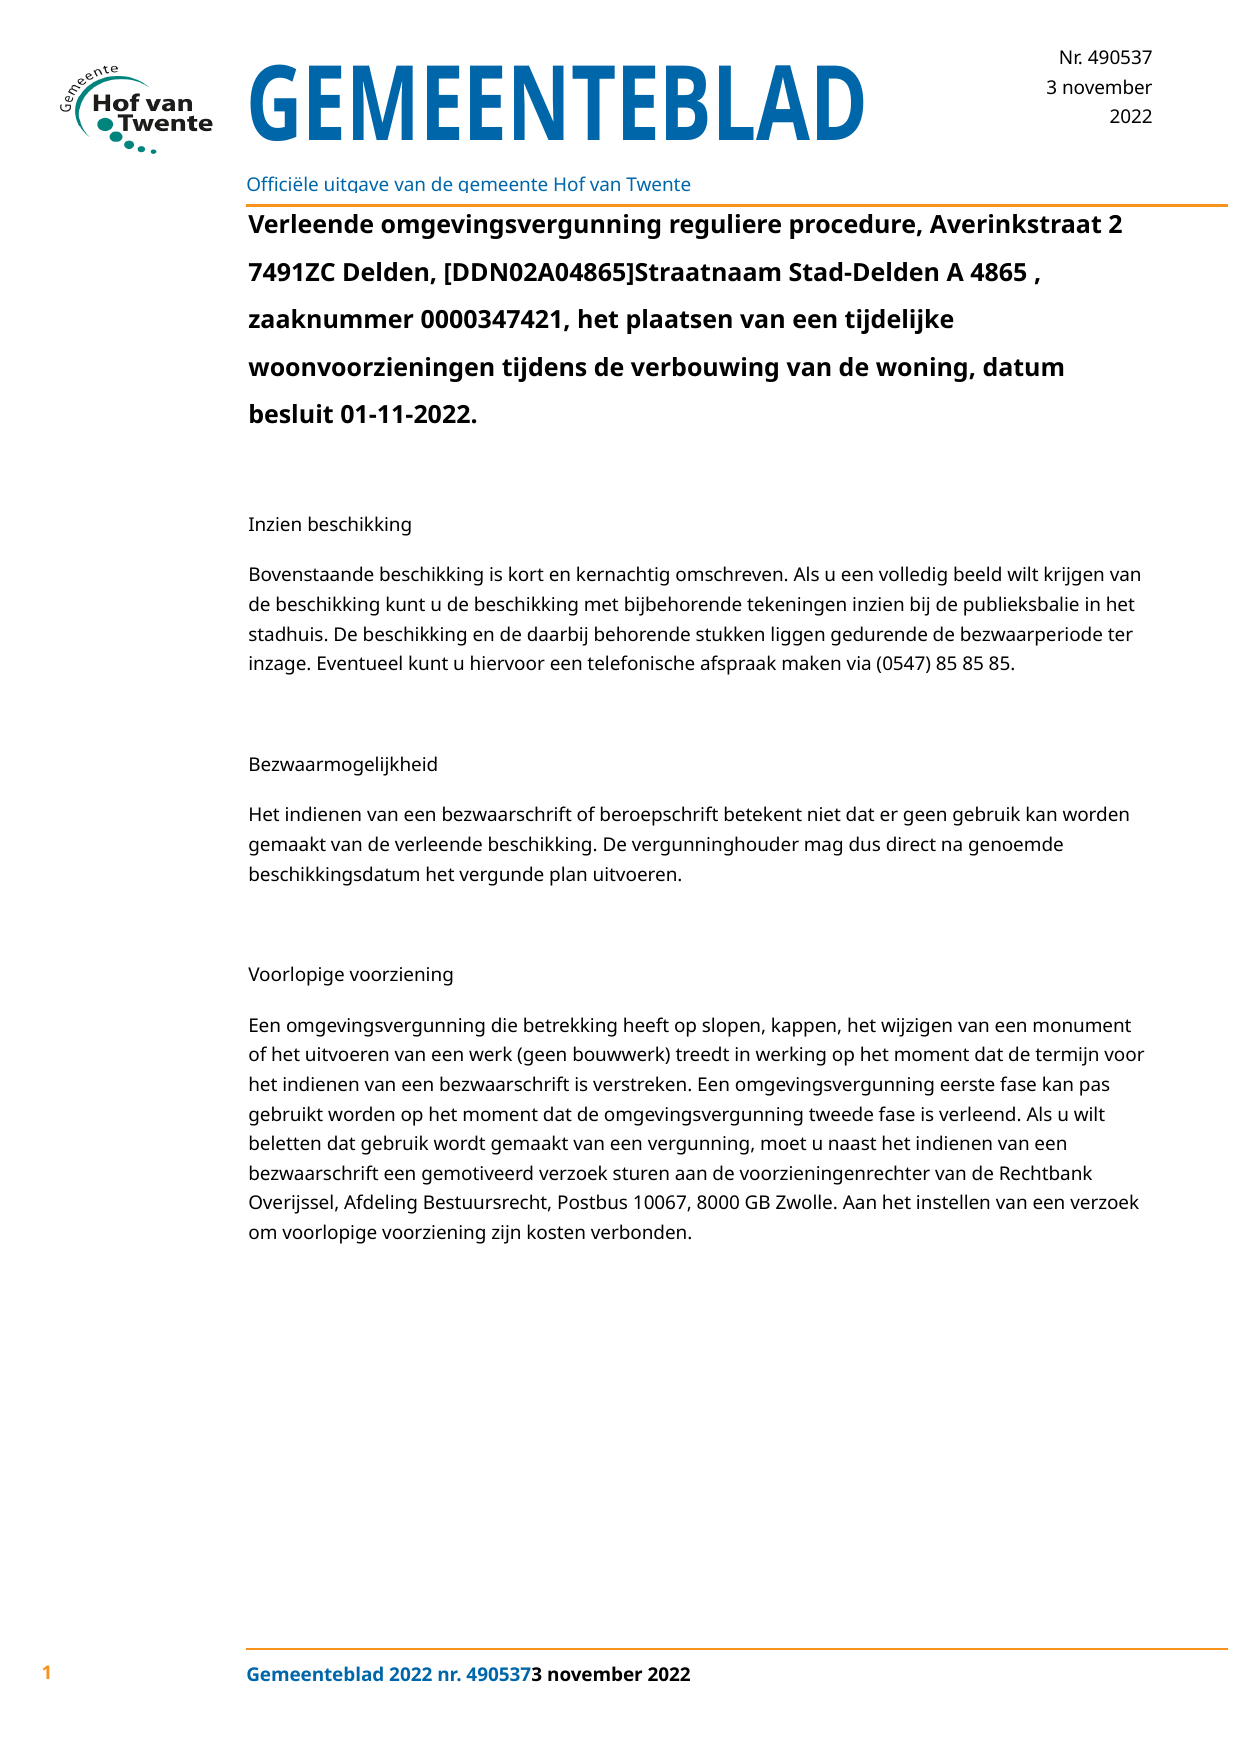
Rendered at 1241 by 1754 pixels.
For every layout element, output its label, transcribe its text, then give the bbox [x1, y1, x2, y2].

text Een omgevingsvergunning die betrekking heeft op slopen, kappen, het wijzigen van een monument of het uitvoeren van een werk (geen bouwwerk) treedt in werking op het moment dat de termijn voor het indienen van een bezwaarschrift is verstreken. Een omgevingsvergunning eerste fase kan pas gebruikt worden op het moment dat de omgevingsvergunning tweede fase is verleend. Als u wilt beletten dat gebruik wordt gemaakt van een vergunning, moet u naast het indienen van een bezwaarschrift een gemotiveerd verzoek sturen aan de voorzieningenrechter van de Rechtbank Overijssel, Afdeling Bestuursrecht, Postbus 10067, 8000 GB Zwolle. Aan het instellen van een verzoek om voorlopige voorziening zijn kosten verbonden. [248, 1012, 1152, 1245]
picture [41, 47, 231, 172]
text Inzien beschikking [248, 511, 1152, 537]
text Het indienen van een bezwaarschrift of beroepschrift betekent niet dat er geen gebruik kan worden gemaakt van de verleende beschikking. De vergunninghouder mag dus direct na genoemde beschikkingsdatum het vergunde plan uitvoeren. [248, 802, 1152, 886]
text Bezwaarmogelijkheid [248, 751, 1152, 777]
text Voorlopige voorziening [248, 962, 1152, 987]
text Bovenstaande beschikking is kort en kernachtig omschreven. Als u een volledig beeld wilt krijgen van de beschikking kunt u de beschikking met bijbehorende tekeningen inzien bij de publieksbalie in het stadhuis. De beschikking en de daarbij behorende stukken liggen gedurende de bezwaarperiode ter inzage. Eventueel kunt u hiervoor een telefonische afspraak maken via (0547) 85 85 85. [248, 562, 1152, 676]
text Verleende omgevingsvergunning reguliere procedure, Averinkstraat 2 7491ZC Delden, [DDN02A04865]Straatnaam Stad-Delden A 4865 , zaaknummer 0000347421, het plaatsen van een tijdelijke woonvoorzieningen tijdens de verbouwing van de woning, datum besluit 01-11-2022. [248, 207, 1152, 431]
